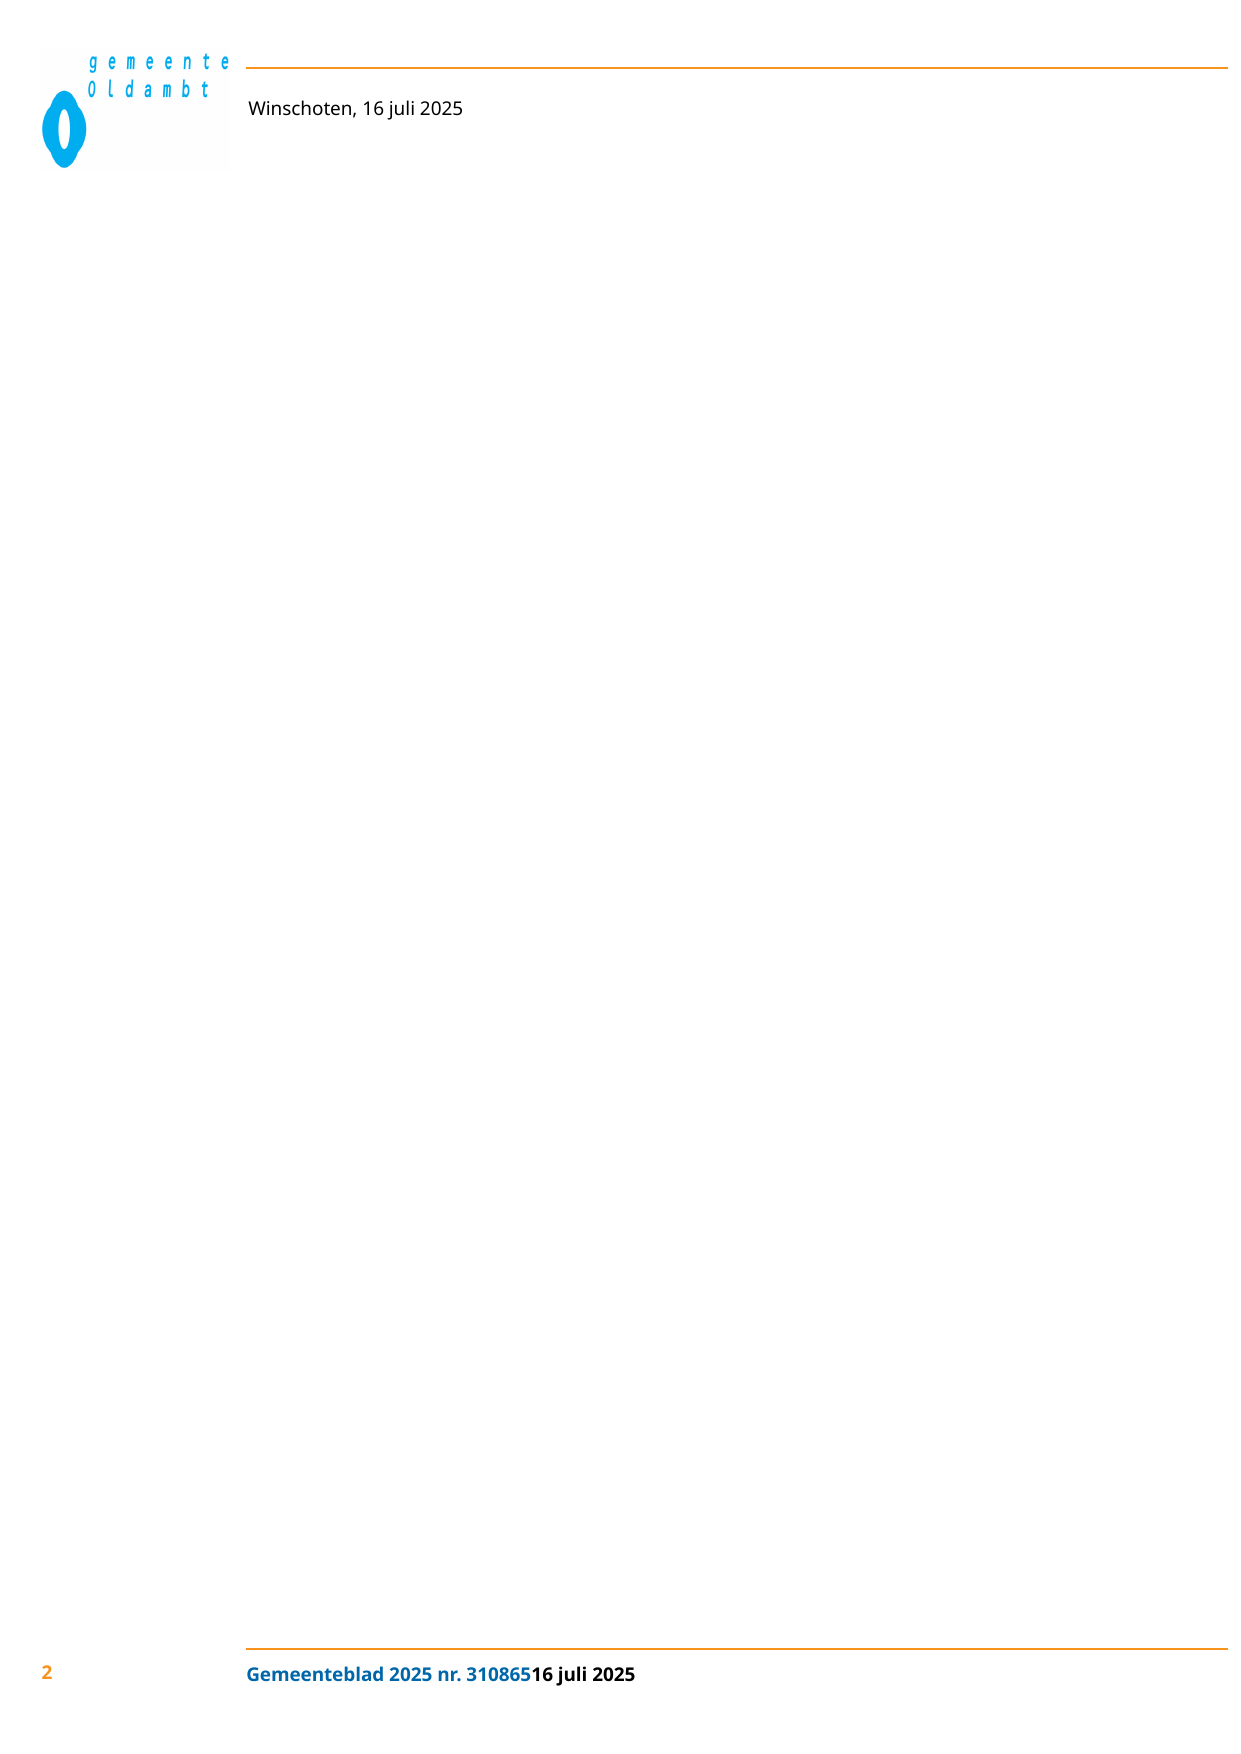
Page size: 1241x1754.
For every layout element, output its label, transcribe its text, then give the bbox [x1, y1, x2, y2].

picture [41, 47, 231, 172]
text Winschoten, 16 juli 2025 [248, 95, 1152, 121]
